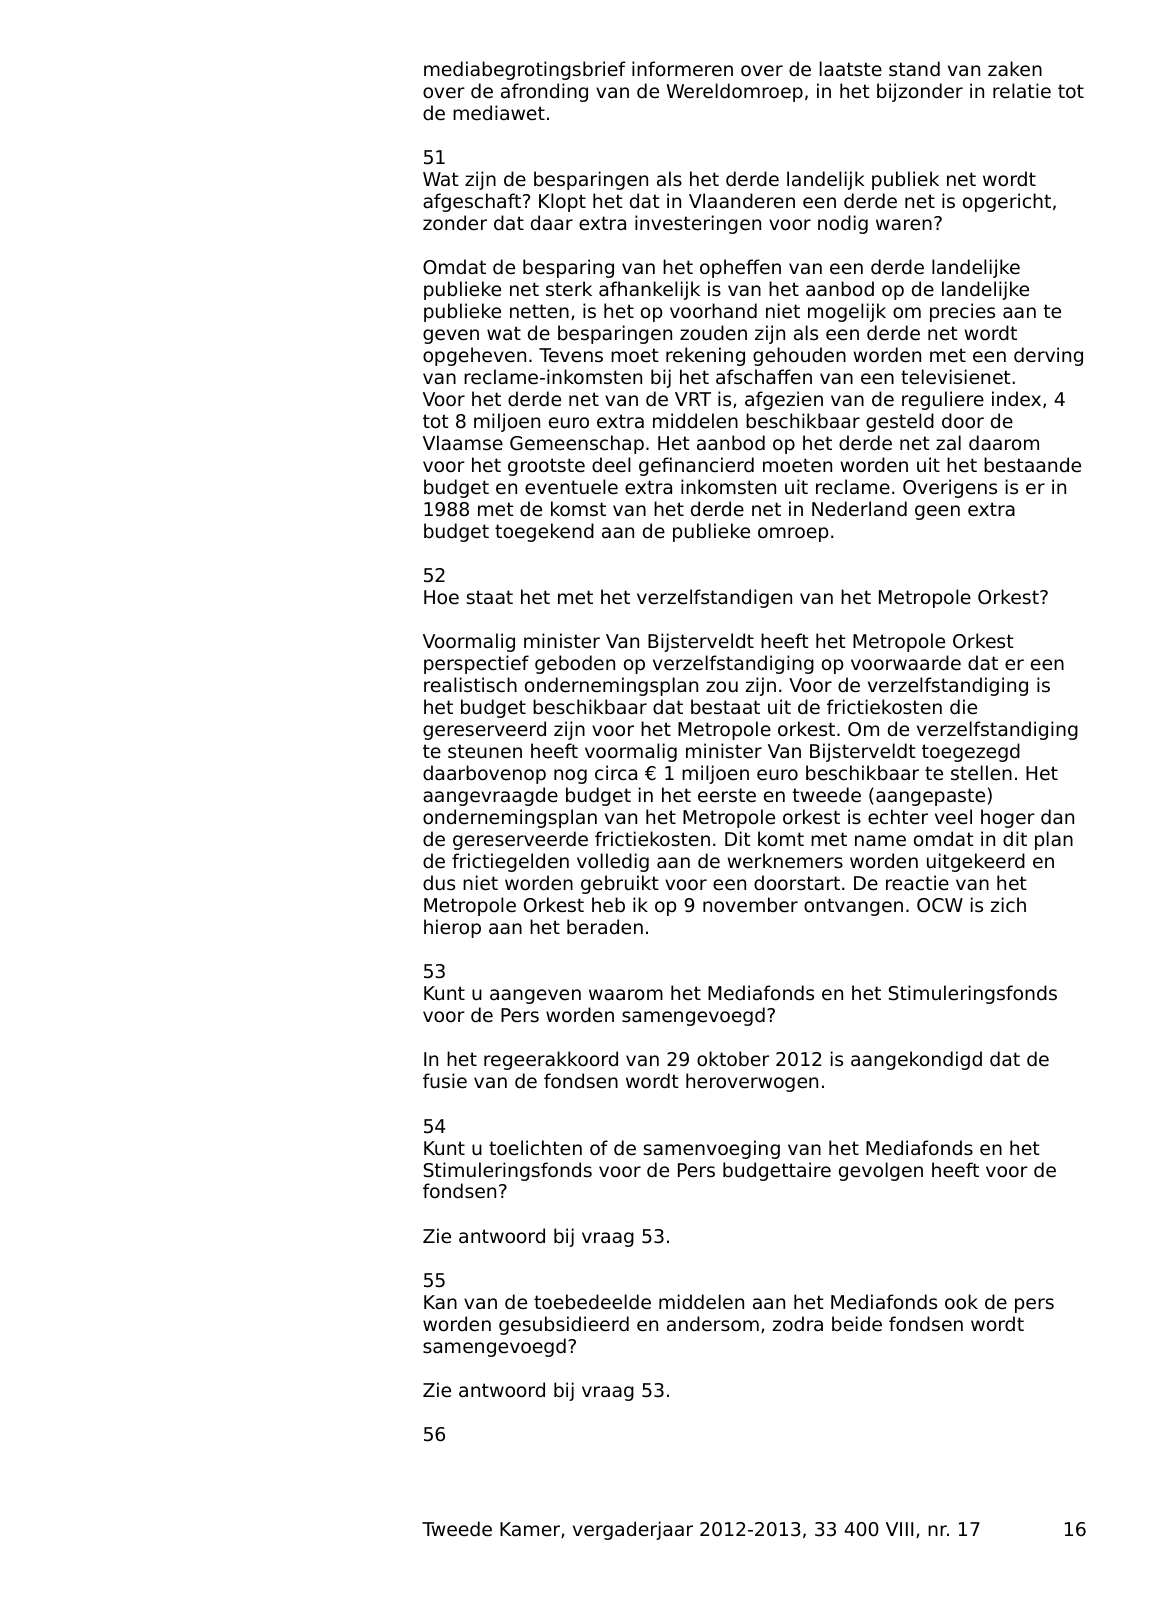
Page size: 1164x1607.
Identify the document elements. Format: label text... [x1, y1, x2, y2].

text Wat zijn de besparingen als het derde landelijk publiek net wordt afgeschaft? Klopt het dat in Vlaanderen een derde net is opgericht, zonder dat daar extra investeringen voor nodig waren? [422, 169, 1087, 235]
text 53 [422, 961, 1087, 983]
text Kan van de toebedeelde middelen aan het Mediafonds ook de pers worden gesubsidieerd en andersom, zodra beide fondsen wordt samengevoegd? [422, 1292, 1087, 1358]
text 51 [422, 147, 1087, 169]
text mediabegrotingsbrief informeren over de laatste stand van zaken over de afronding van de Wereldomroep, in het bijzonder in relatie tot de mediawet. [422, 59, 1087, 125]
text Zie antwoord bij vraag 53. [422, 1380, 1087, 1402]
text 52 [422, 565, 1087, 587]
text 55 [422, 1270, 1087, 1292]
text 56 [422, 1424, 1087, 1446]
text Hoe staat het met het verzelfstandigen van het Metropole Orkest? [422, 587, 1087, 609]
text Kunt u aangeven waarom het Mediafonds en het Stimuleringsfonds voor de Pers worden samengevoegd? [422, 983, 1087, 1027]
text Voormalig minister Van Bijsterveldt heeft het Metropole Orkest perspectief geboden op verzelfstandiging op voorwaarde dat er een realistisch ondernemingsplan zou zijn. Voor de verzelfstandiging is het budget beschikbaar dat bestaat uit de frictiekosten die gereserveerd zijn voor het Metropole orkest. Om de verzelfstandiging te steunen heeft voormalig minister Van Bijsterveldt toegezegd daarbovenop nog circa € 1 miljoen euro beschikbaar te stellen. Het aangevraagde budget in het eerste en tweede (aangepaste) ondernemingsplan van het Metropole orkest is echter veel hoger dan de gereserveerde frictiekosten. Dit komt met name omdat in dit plan de frictiegelden volledig aan de werknemers worden uitgekeerd en dus niet worden gebruikt voor een doorstart. De reactie van het Metropole Orkest heb ik op 9 november ontvangen. OCW is zich hierop aan het beraden. [422, 631, 1087, 939]
text Omdat de besparing van het opheffen van een derde landelijke publieke net sterk afhankelijk is van het aanbod op de landelijke publieke netten, is het op voorhand niet mogelijk om precies aan te geven wat de besparingen zouden zijn als een derde net wordt opgeheven. Tevens moet rekening gehouden worden met een derving van reclame-inkomsten bij het afschaffen van een televisienet. [422, 257, 1087, 389]
text 54 [422, 1116, 1087, 1137]
text Kunt u toelichten of de samenvoeging van het Mediafonds en het Stimuleringsfonds voor de Pers budgettaire gevolgen heeft voor de fondsen? [422, 1137, 1087, 1203]
text Voor het derde net van de VRT is, afgezien van de reguliere index, 4 tot 8 miljoen euro extra middelen beschikbaar gesteld door de Vlaamse Gemeenschap. Het aanbod op het derde net zal daarom voor het grootste deel gefinancierd moeten worden uit het bestaande budget en eventuele extra inkomsten uit reclame. Overigens is er in 1988 met de komst van het derde net in Nederland geen extra budget toegekend aan de publieke omroep. [422, 389, 1087, 543]
text Zie antwoord bij vraag 53. [422, 1226, 1087, 1248]
text In het regeerakkoord van 29 oktober 2012 is aangekondigd dat de fusie van de fondsen wordt heroverwogen. [422, 1049, 1087, 1093]
